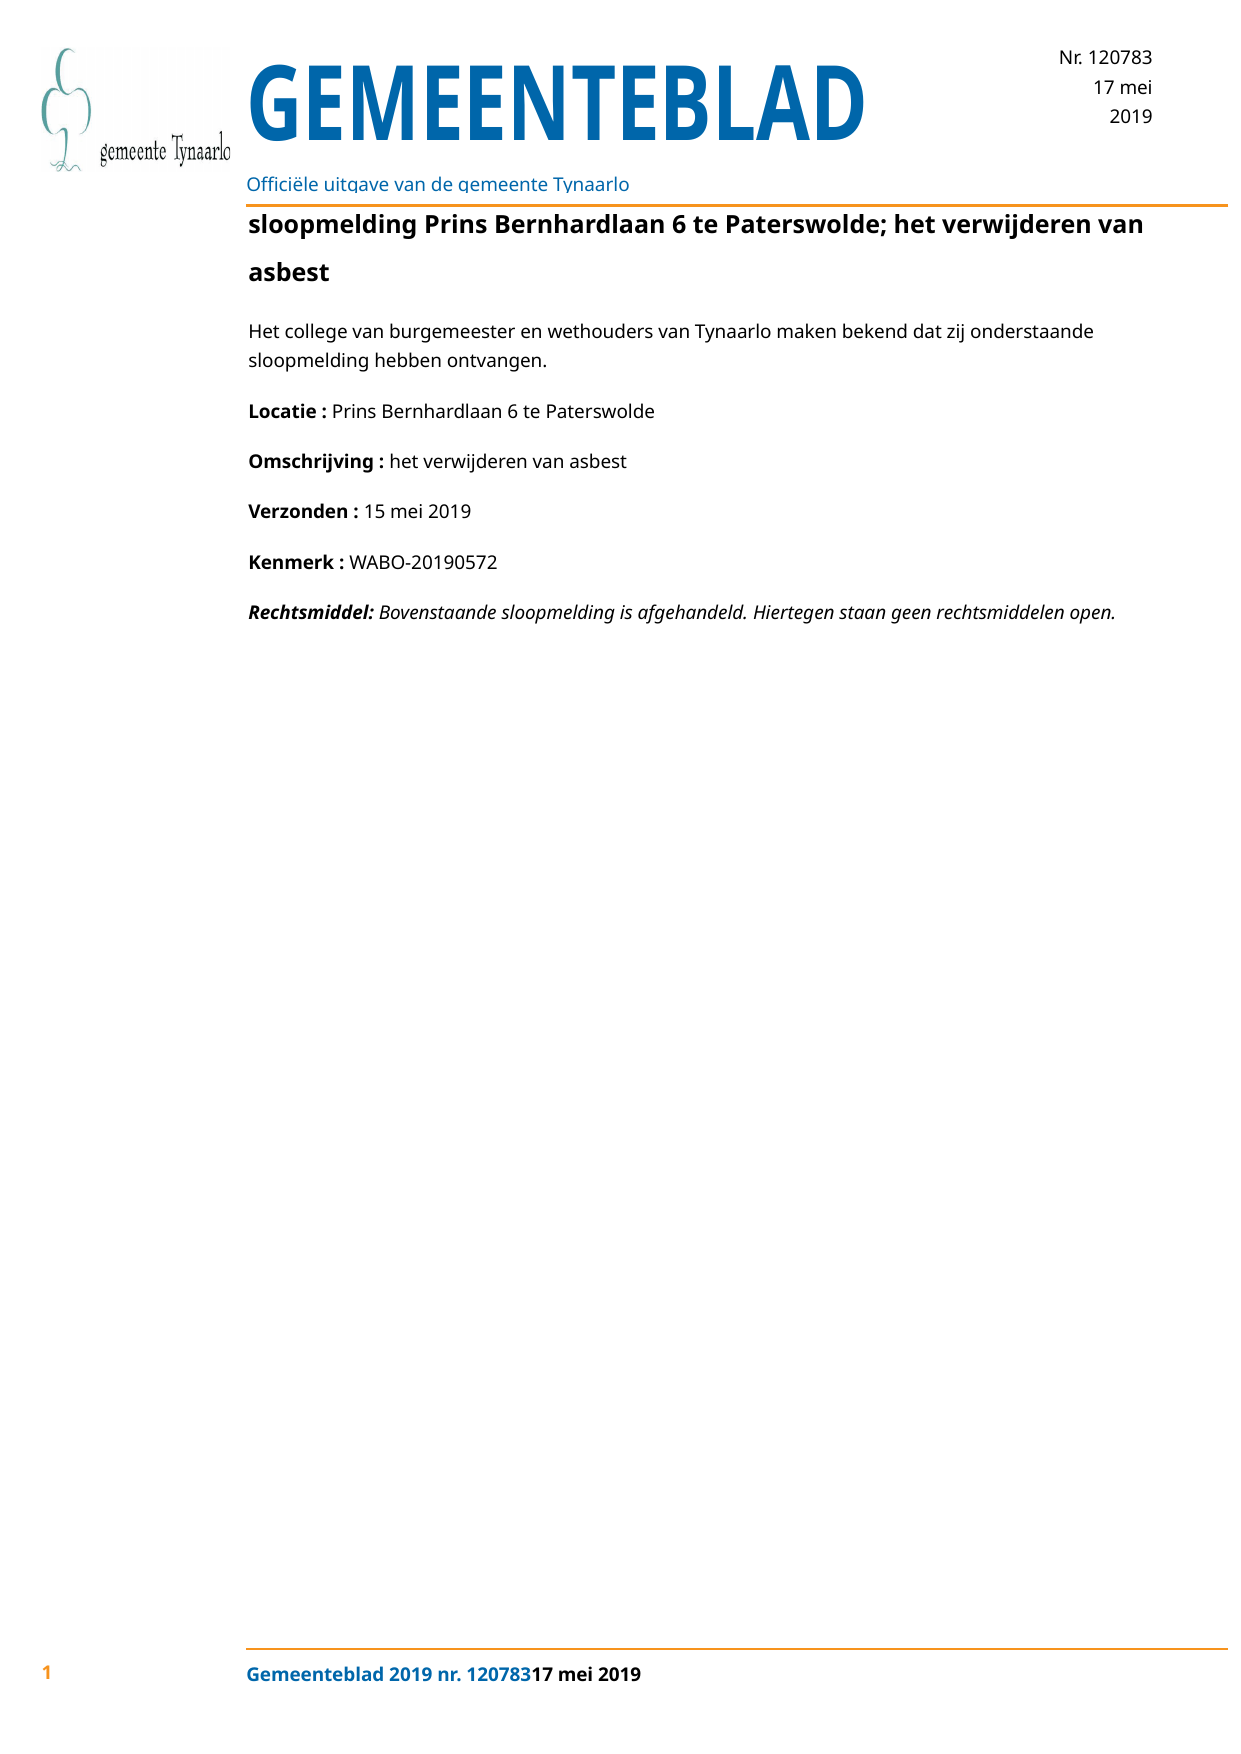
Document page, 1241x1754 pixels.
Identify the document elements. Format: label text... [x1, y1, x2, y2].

text Verzonden : 15 mei 2019 [248, 499, 1152, 524]
text sloopmelding Prins Bernhardlaan 6 te Paterswolde; het verwijderen van asbest [248, 207, 1152, 288]
text Locatie : Prins Bernhardlaan 6 te Paterswolde [248, 398, 1152, 424]
picture [41, 47, 231, 172]
text Rechtsmiddel: Bovenstaande sloopmelding is afgehandeld. Hiertegen staan geen rechtsmiddelen open. [248, 599, 1152, 625]
text Omschrijving : het verwijderen van asbest [248, 448, 1152, 474]
text Het college van burgemeester en wethouders van Tynaarlo maken bekend dat zij onderstaande sloopmelding hebben ontvangen. [248, 318, 1152, 373]
text Kenmerk : WABO-20190572 [248, 549, 1152, 575]
